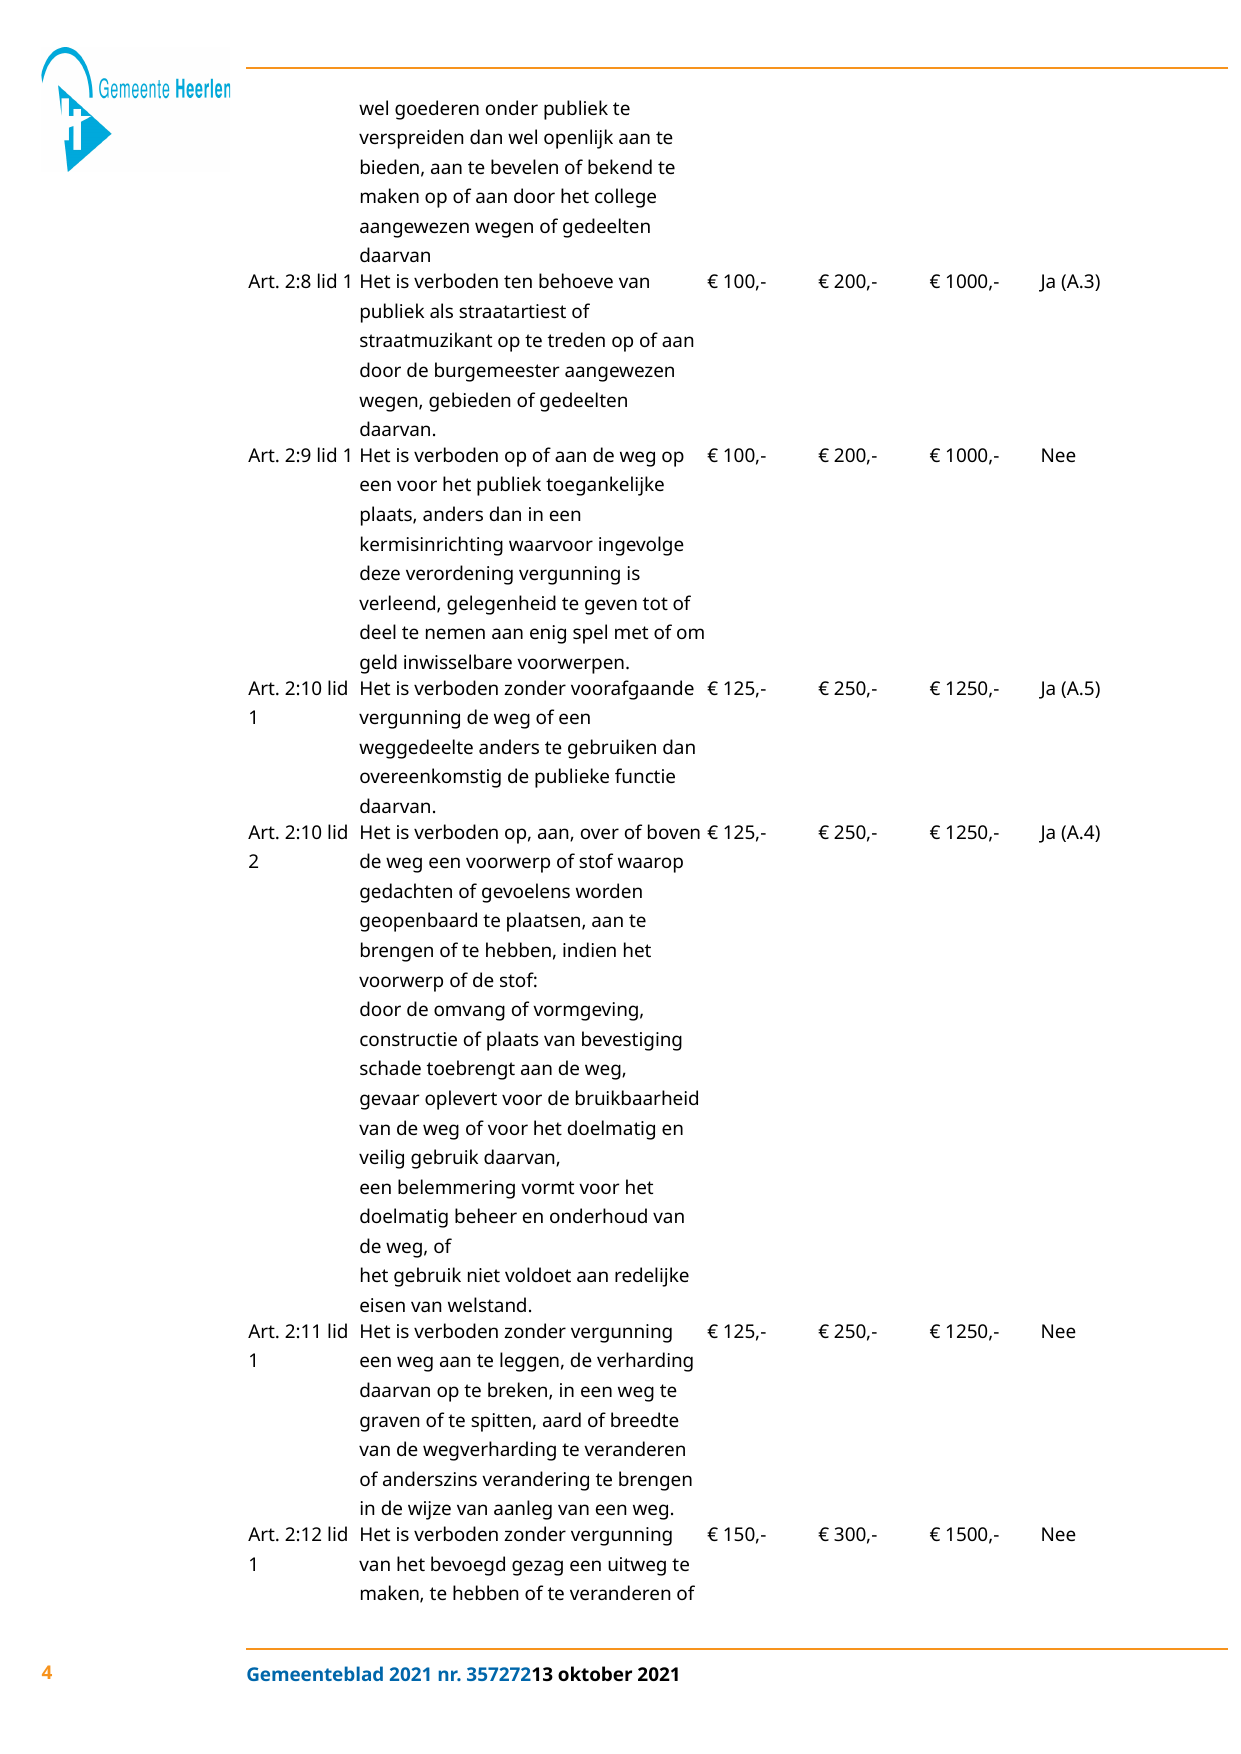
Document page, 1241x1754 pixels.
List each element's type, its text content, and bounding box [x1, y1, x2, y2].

table_cell Het is verboden ten behoeve van publiek als straatartiest of straatmuzikant op te treden op of aan door de burgemeester aangewezen wegen, gebieden of gedeelten daarvan. [359, 269, 707, 442]
table_cell Art. 2:12 lid 1 [248, 1521, 359, 1606]
table_cell € 125,- [707, 819, 818, 1318]
picture [41, 47, 231, 172]
table_cell Het is verboden zonder vergunning van het bevoegd gezag een uitweg te maken, te hebben of te veranderen of [359, 1521, 707, 1606]
table_cell Het is verboden zonder vergunning een weg aan te leggen, de verharding daarvan op te breken, in een weg te graven of te spitten, aard of breedte van de wegverharding te veranderen of anderszins verandering te brengen in de wijze van aanleg van een weg. [359, 1318, 707, 1521]
table_cell Art. 2:10 lid 1 [248, 675, 359, 819]
table_cell € 250,- [818, 675, 929, 819]
table_cell € 125,- [707, 1318, 818, 1521]
table_cell [818, 95, 929, 268]
table_cell Art. 2:9 lid 1 [248, 442, 359, 675]
table_cell € 100,- [707, 442, 818, 675]
table_cell Nee [1040, 1318, 1152, 1521]
table_cell Nee [1040, 442, 1152, 675]
table_cell € 200,- [818, 442, 929, 675]
table_cell Nee [1040, 1521, 1152, 1606]
table_cell Art. 2:11 lid 1 [248, 1318, 359, 1521]
table_cell wel goederen onder publiek te verspreiden dan wel openlijk aan te bieden, aan te bevelen of bekend te maken op of aan door het college aangewezen wegen of gedeelten daarvan [359, 95, 707, 268]
table_cell Ja (A.4) [1040, 819, 1152, 1318]
table_cell Het is verboden zonder voorafgaande vergunning de weg of een weggedeelte anders te gebruiken dan overeenkomstig de publieke functie daarvan. [359, 675, 707, 819]
table_cell Ja (A.3) [1040, 269, 1152, 442]
table_cell € 1000,- [929, 442, 1040, 675]
table_cell Art. 2:10 lid 2 [248, 819, 359, 1318]
table_cell € 300,- [818, 1521, 929, 1606]
table_cell € 100,- [707, 269, 818, 442]
table_cell € 250,- [818, 1318, 929, 1521]
table_cell [248, 95, 359, 268]
picture [41, 47, 59, 70]
table_cell [707, 95, 818, 268]
table_cell € 1500,- [929, 1521, 1040, 1606]
table_cell € 1250,- [929, 675, 1040, 819]
table_cell € 1250,- [929, 1318, 1040, 1521]
table_cell € 1000,- [929, 269, 1040, 442]
table_cell [929, 95, 1040, 268]
table_cell € 250,- [818, 819, 929, 1318]
table_cell Het is verboden op of aan de weg op een voor het publiek toegankelijke plaats, anders dan in een kermisinrichting waarvoor ingevolge deze verordening vergunning is verleend, gelegenheid te geven tot of deel te nemen aan enig spel met of om geld inwisselbare voorwerpen. [359, 442, 707, 675]
table_cell € 150,- [707, 1521, 818, 1606]
table_cell Ja (A.5) [1040, 675, 1152, 819]
table_cell Het is verboden op, aan, over of boven de weg een voorwerp of stof waarop gedachten of gevoelens worden geopenbaard te plaatsen, aan te brengen of te hebben, indien het voorwerp of de stof: door de omvang of vormgeving, constructie of plaats van bevestiging schade toebrengt aan de weg, gevaar oplevert voor de bruikbaarheid van de weg of voor het doelmatig en veilig gebruik daarvan, een belemmering vormt voor het doelmatig beheer en onderhoud van de weg, of het gebruik niet voldoet aan redelijke eisen van welstand. [359, 819, 707, 1318]
table_cell Art. 2:8 lid 1 [248, 269, 359, 442]
table_cell [1040, 95, 1152, 268]
table_cell € 200,- [818, 269, 929, 442]
table_cell € 125,- [707, 675, 818, 819]
table_cell € 1250,- [929, 819, 1040, 1318]
